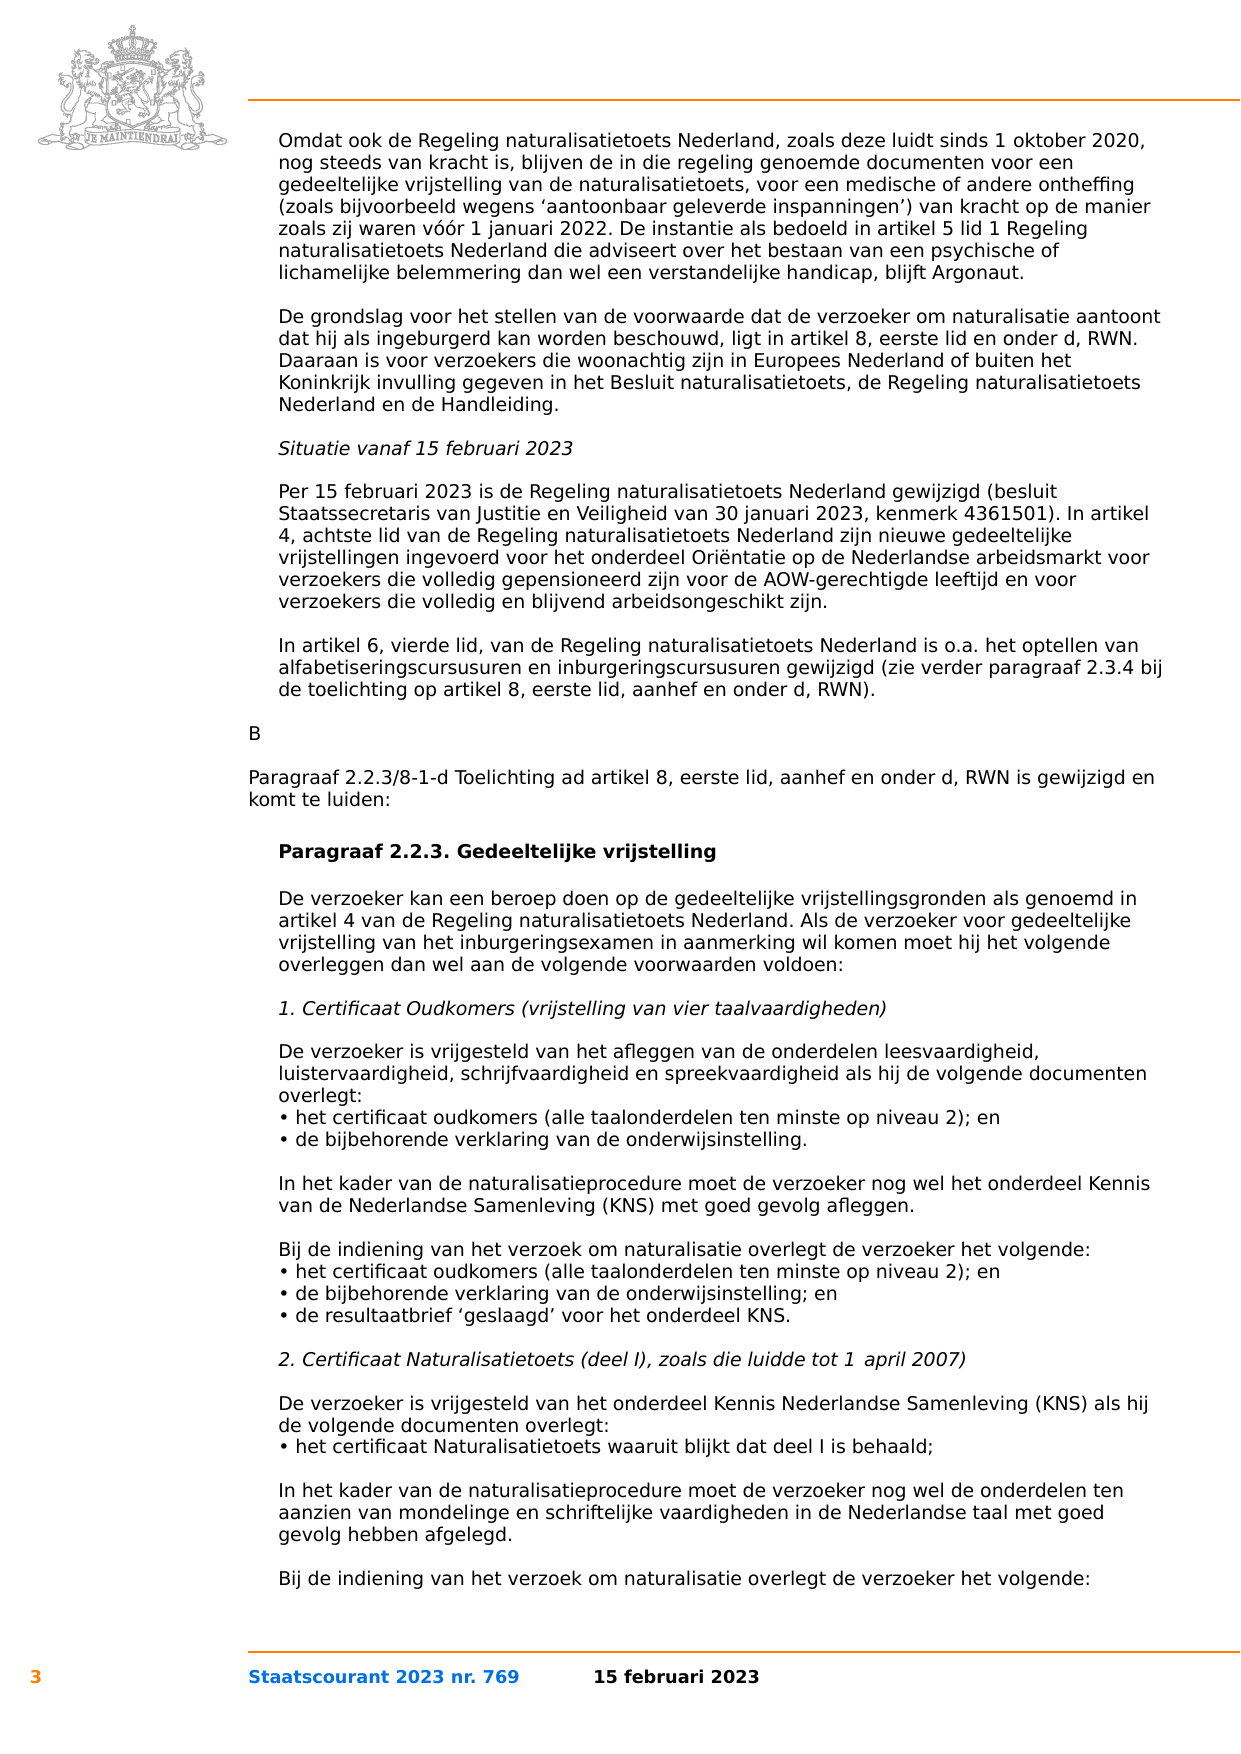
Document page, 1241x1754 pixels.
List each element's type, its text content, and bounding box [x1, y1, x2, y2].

text B [248, 723, 1163, 745]
text De grondslag voor het stellen van de voorwaarde dat de verzoeker om naturalisatie aantoont dat hij als ingeburgerd kan worden beschouwd, ligt in artikel 8, eerste lid en onder d, RWN. Daaraan is voor verzoekers die woonachtig zijn in Europees Nederland of buiten het Koninkrijk invulling gegeven in het Besluit naturalisatietoets, de Regeling naturalisatietoets Nederland en de Handleiding. [278, 306, 1163, 416]
subtitle Situatie vanaf 15 februari 2023 [278, 437, 1163, 459]
text • de bijbehorende verklaring van de onderwijsinstelling. [278, 1129, 1163, 1151]
subtitle Paragraaf 2.2.3. Gedeeltelijke vrijstelling [278, 841, 1163, 863]
text De verzoeker kan een beroep doen op de gedeeltelijke vrijstellingsgronden als genoemd in artikel 4 van de Regeling naturalisatietoets Nederland. Als de verzoeker voor gedeeltelijke vrijstelling van het inburgeringsexamen in aanmerking wil komen moet hij het volgende overleggen dan wel aan de volgende voorwaarden voldoen: [278, 888, 1163, 976]
picture [38, 25, 227, 150]
text De verzoeker is vrijgesteld van het onderdeel Kennis Nederlandse Samenleving (KNS) als hij de volgende documenten overlegt: [278, 1392, 1163, 1436]
text Per 15 februari 2023 is de Regeling naturalisatietoets Nederland gewijzigd (besluit Staatssecretaris van Justitie en Veiligheid van 30 januari 2023, kenmerk 4361501). In artikel 4, achtste lid van de Regeling naturalisatietoets Nederland zijn nieuwe gedeeltelijke vrijstellingen ingevoerd voor het onderdeel Oriëntatie op de Nederlandse arbeidsmarkt voor verzoekers die volledig gepensioneerd zijn voor de AOW-gerechtigde leeftijd en voor verzoekers die volledig en blijvend arbeidsongeschikt zijn. [278, 481, 1163, 613]
text • het certificaat Naturalisatietoets waaruit blijkt dat deel I is behaald; [278, 1436, 1163, 1458]
text In het kader van de naturalisatieprocedure moet de verzoeker nog wel het onderdeel Kennis van de Nederlandse Samenleving (KNS) met goed gevolg afleggen. [278, 1173, 1163, 1217]
text Bij de indiening van het verzoek om naturalisatie overlegt de verzoeker het volgende: [278, 1239, 1163, 1261]
text Paragraaf 2.2.3/8-1-d Toelichting ad artikel 8, eerste lid, aanhef en onder d, RWN is gewijzigd en komt te luiden: [248, 767, 1163, 811]
text Bij de indiening van het verzoek om naturalisatie overlegt de verzoeker het volgende: [278, 1568, 1163, 1590]
text • het certificaat oudkomers (alle taalonderdelen ten minste op niveau 2); en [278, 1261, 1163, 1283]
text • de resultaatbrief ‘geslaagd’ voor het onderdeel KNS. [278, 1305, 1163, 1327]
subtitle 2. Certificaat Naturalisatietoets (deel I), zoals die luidde tot 1 april 2007) [278, 1349, 1163, 1371]
text • het certificaat oudkomers (alle taalonderdelen ten minste op niveau 2); en [278, 1107, 1163, 1129]
text De verzoeker is vrijgesteld van het afleggen van de onderdelen leesvaardigheid, luistervaardigheid, schrijfvaardigheid en spreekvaardigheid als hij de volgende documenten overlegt: [278, 1041, 1163, 1107]
text In het kader van de naturalisatieprocedure moet de verzoeker nog wel de onderdelen ten aanzien van mondelinge en schriftelijke vaardigheden in de Nederlandse taal met goed gevolg hebben afgelegd. [278, 1480, 1163, 1546]
subtitle 1. Certificaat Oudkomers (vrijstelling van vier taalvaardigheden) [278, 997, 1163, 1019]
text In artikel 6, vierde lid, van de Regeling naturalisatietoets Nederland is o.a. het optellen van alfabetiseringscursusuren en inburgeringscursusuren gewijzigd (zie verder paragraaf 2.3.4 bij de toelichting op artikel 8, eerste lid, aanhef en onder d, RWN). [278, 635, 1163, 701]
text Omdat ook de Regeling naturalisatietoets Nederland, zoals deze luidt sinds 1 oktober 2020, nog steeds van kracht is, blijven de in die regeling genoemde documenten voor een gedeeltelijke vrijstelling van de naturalisatietoets, voor een medische of andere ontheffing (zoals bijvoorbeeld wegens ‘aantoonbaar geleverde inspanningen’) van kracht op de manier zoals zij waren vóór 1 januari 2022. De instantie als bedoeld in artikel 5 lid 1 Regeling naturalisatietoets Nederland die adviseert over het bestaan van een psychische of lichamelijke belemmering dan wel een verstandelijke handicap, blijft Argonaut. [278, 130, 1163, 284]
text • de bijbehorende verklaring van de onderwijsinstelling; en [278, 1283, 1163, 1305]
